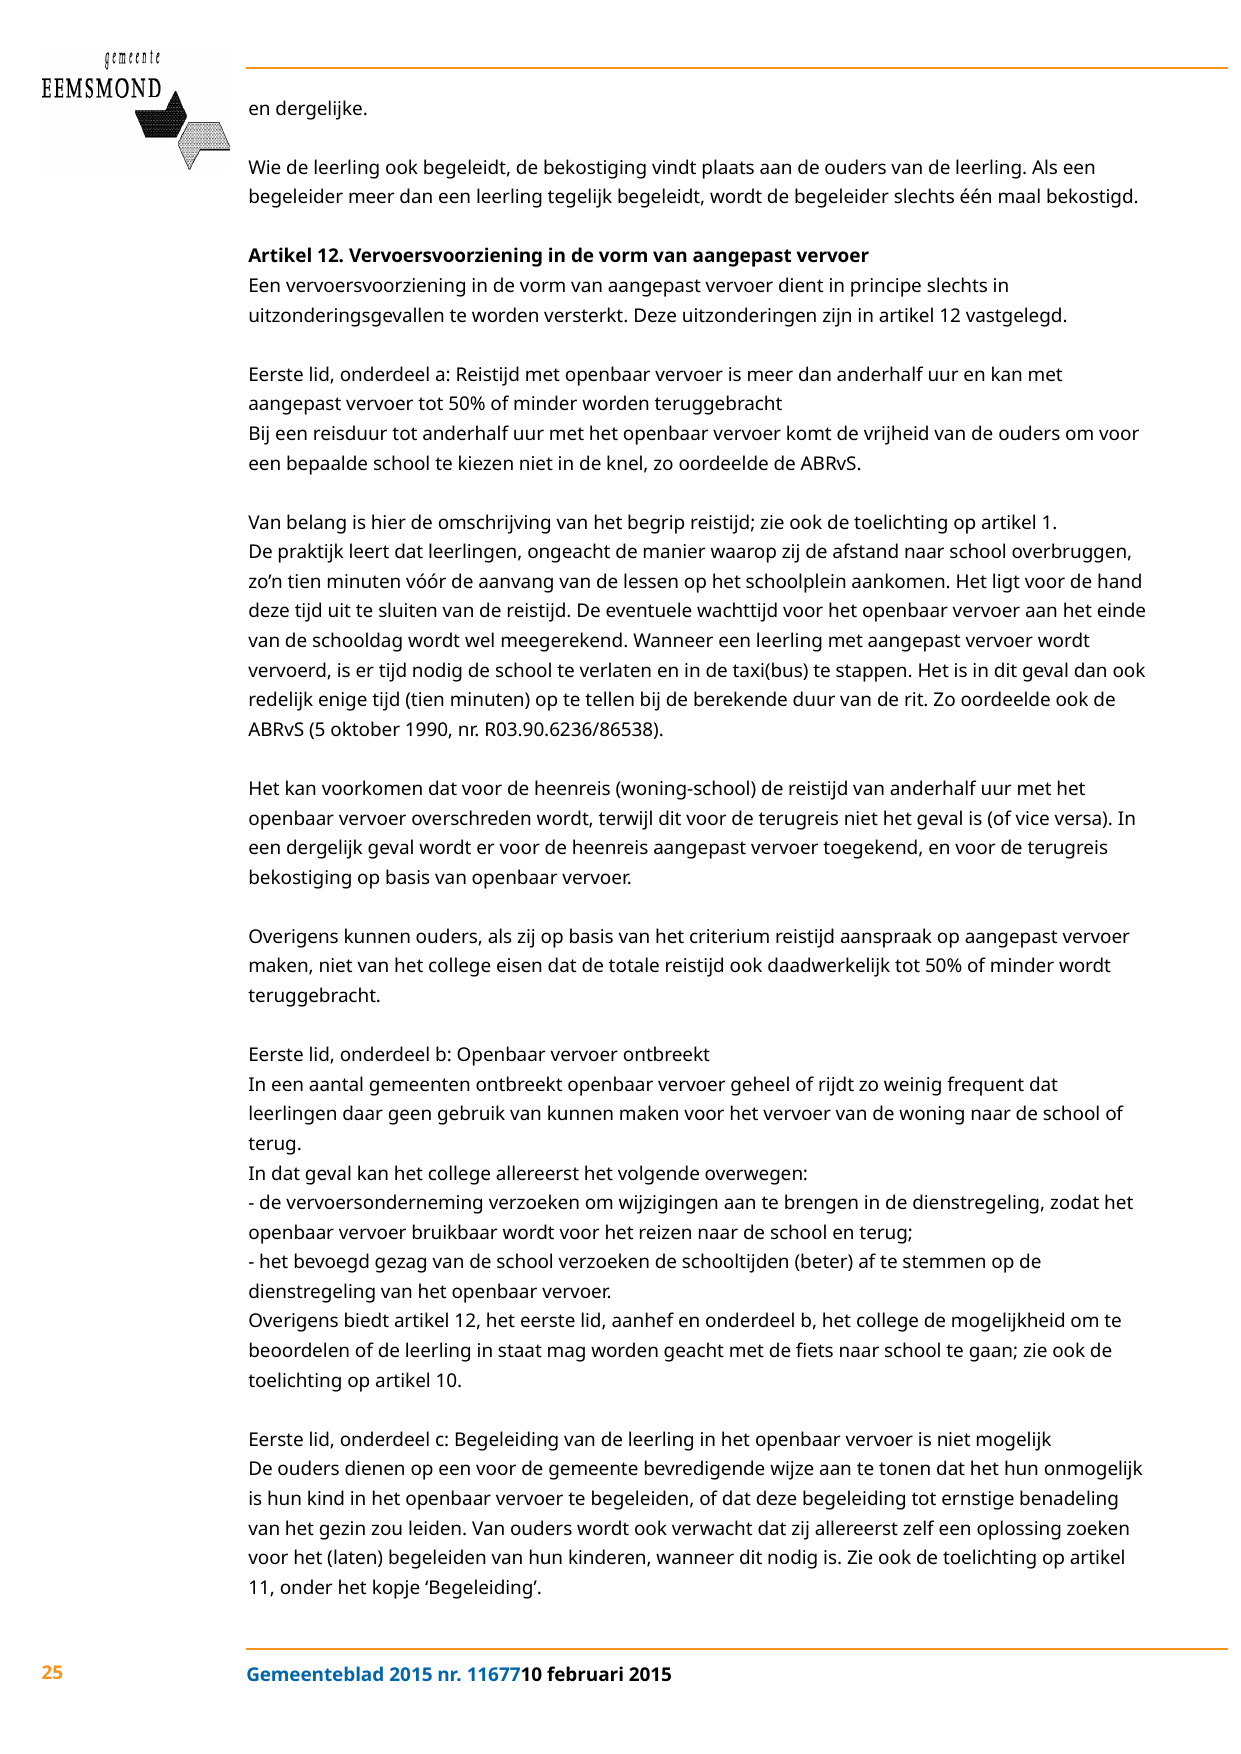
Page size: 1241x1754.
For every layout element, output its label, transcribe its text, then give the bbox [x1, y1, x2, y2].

text De ouders dienen op een voor de gemeente bevredigende wijze aan te tonen dat het hun onmogelijk is hun kind in het openbaar vervoer te begeleiden, of dat deze begeleiding tot ernstige benadeling van het gezin zou leiden. Van ouders wordt ook verwacht dat zij allereerst zelf een oplossing zoeken voor het (laten) begeleiden van hun kinderen, wanneer dit nodig is. Zie ook de toelichting op artikel 11, onder het kopje ‘Begeleiding’. [248, 1456, 1152, 1600]
text Bij een reisduur tot anderhalf uur met het openbaar vervoer komt de vrijheid van de ouders om voor een bepaalde school te kiezen niet in de knel, zo oordeelde de ABRvS. [248, 420, 1152, 476]
text en dergelijke. [248, 95, 1152, 121]
text De praktijk leert dat leerlingen, ongeacht de manier waarop zij de afstand naar school overbruggen, zo’n tien minuten vóór de aanvang van de lessen op het schoolplein aankomen. Het ligt voor de hand deze tijd uit te sluiten van de reistijd. De eventuele wachttijd voor het openbaar vervoer aan het einde van de schooldag wordt wel meegerekend. Wanneer een leerling met aangepast vervoer wordt vervoerd, is er tijd nodig de school te verlaten en in de taxi(bus) te stappen. Het is in dit geval dan ook redelijk enige tijd (tien minuten) op te tellen bij de berekende duur van de rit. Zo oordeelde ook de ABRvS (5 oktober 1990, nr. R03.90.6236/86538). [248, 538, 1152, 742]
text In dat geval kan het college allereerst het volgende overwegen: [248, 1160, 1152, 1186]
text Eerste lid, onderdeel c: Begeleiding van de leerling in het openbaar vervoer is niet mogelijk [248, 1426, 1152, 1452]
text - de vervoersonderneming verzoeken om wijzigingen aan te brengen in de dienstregeling, zodat het openbaar vervoer bruikbaar wordt voor het reizen naar de school en terug; [248, 1189, 1152, 1245]
picture [41, 47, 231, 172]
text Overigens kunnen ouders, als zij op basis van het criterium reistijd aanspraak op aangepast vervoer maken, niet van het college eisen dat de totale reistijd ook daadwerkelijk tot 50% of minder wordt teruggebracht. [248, 923, 1152, 1008]
text Overigens biedt artikel 12, het eerste lid, aanhef en onderdeel b, het college de mogelijkheid om te beoordelen of de leerling in staat mag worden geacht met de fiets naar school te gaan; zie ook de toelichting op artikel 10. [248, 1308, 1152, 1393]
text Artikel 12. Vervoersvoorziening in de vorm van aangepast vervoer [248, 243, 1152, 268]
text Eerste lid, onderdeel b: Openbaar vervoer ontbreekt [248, 1041, 1152, 1067]
text Een vervoersvoorziening in de vorm van aangepast vervoer dient in principe slechts in uitzonderingsgevallen te worden versterkt. Deze uitzonderingen zijn in artikel 12 vastgelegd. [248, 272, 1152, 328]
text - het bevoegd gezag van de school verzoeken de schooltijden (beter) af te stemmen op de dienstregeling van het openbaar vervoer. [248, 1248, 1152, 1304]
text Wie de leerling ook begeleidt, de bekostiging vindt plaats aan de ouders van de leerling. Als een begeleider meer dan een leerling tegelijk begeleidt, wordt de begeleider slechts één maal bekostigd. [248, 154, 1152, 209]
text In een aantal gemeenten ontbreekt openbaar vervoer geheel of rijdt zo weinig frequent dat leerlingen daar geen gebruik van kunnen maken voor het vervoer van de woning naar de school of terug. [248, 1071, 1152, 1156]
text Eerste lid, onderdeel a: Reistijd met openbaar vervoer is meer dan anderhalf uur en kan met aangepast vervoer tot 50% of minder worden teruggebracht [248, 361, 1152, 416]
text Het kan voorkomen dat voor de heenreis (woning-school) de reistijd van anderhalf uur met het openbaar vervoer overschreden wordt, terwijl dit voor de terugreis niet het geval is (of vice versa). In een dergelijk geval wordt er voor de heenreis aangepast vervoer toegekend, en voor de terugreis bekostiging op basis van openbaar vervoer. [248, 775, 1152, 890]
text Van belang is hier de omschrijving van het begrip reistijd; zie ook de toelichting op artikel 1. [248, 509, 1152, 535]
